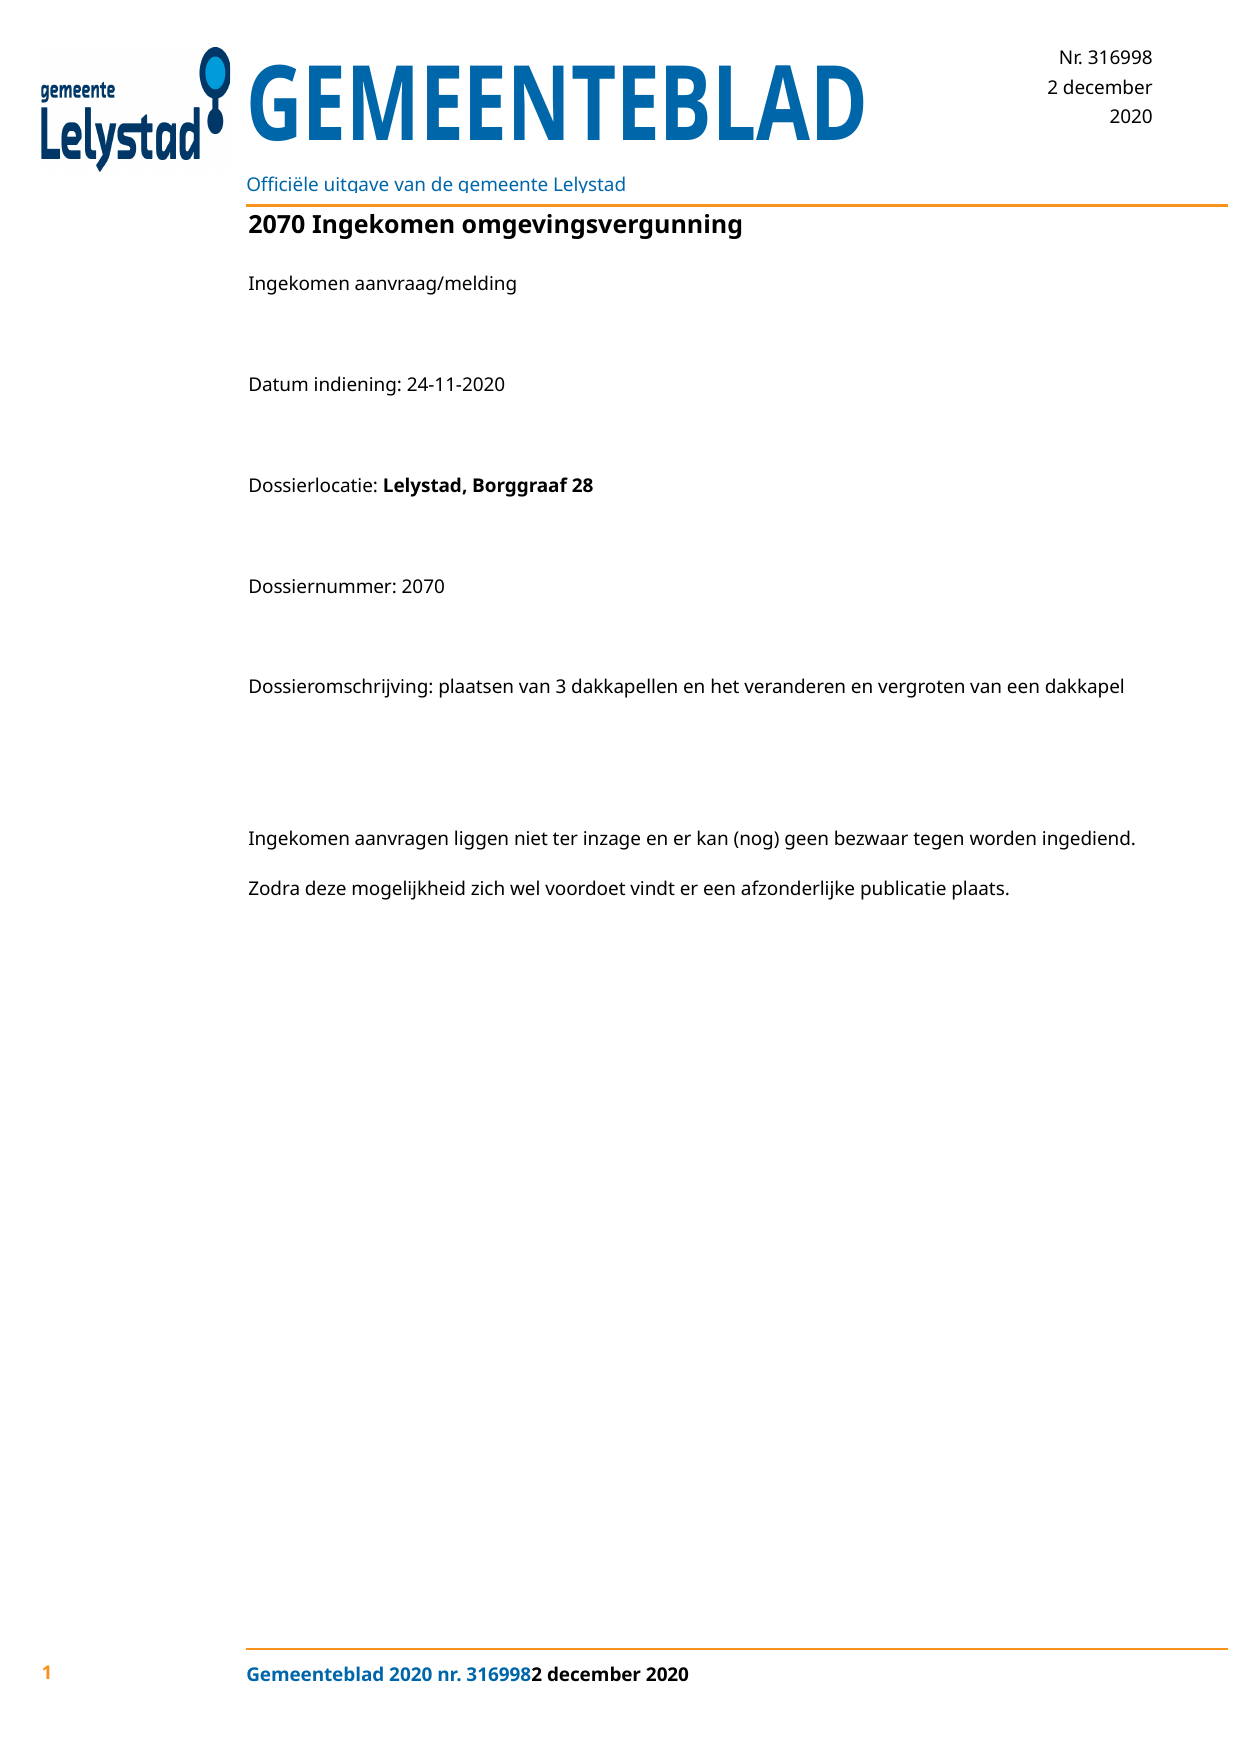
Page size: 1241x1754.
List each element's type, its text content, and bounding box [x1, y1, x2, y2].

text Zodra deze mogelijkheid zich wel voordoet vindt er een afzonderlijke publicatie plaats. [248, 875, 1152, 901]
text Dossieromschrijving: plaatsen van 3 dakkapellen en het veranderen en vergroten van een dakkapel [248, 674, 1152, 699]
text Ingekomen aanvragen liggen niet ter inzage en er kan (nog) geen bezwaar tegen worden ingediend. [248, 825, 1152, 851]
text 2070 Ingekomen omgevingsvergunning [248, 207, 1152, 241]
text Datum indiening: 24-11-2020 [248, 371, 1152, 397]
text Dossiernummer: 2070 [248, 573, 1152, 598]
picture [41, 47, 231, 172]
text Ingekomen aanvraag/melding [248, 270, 1152, 296]
text Dossierlocatie: Lelystad, Borggraaf 28 [248, 472, 1152, 498]
